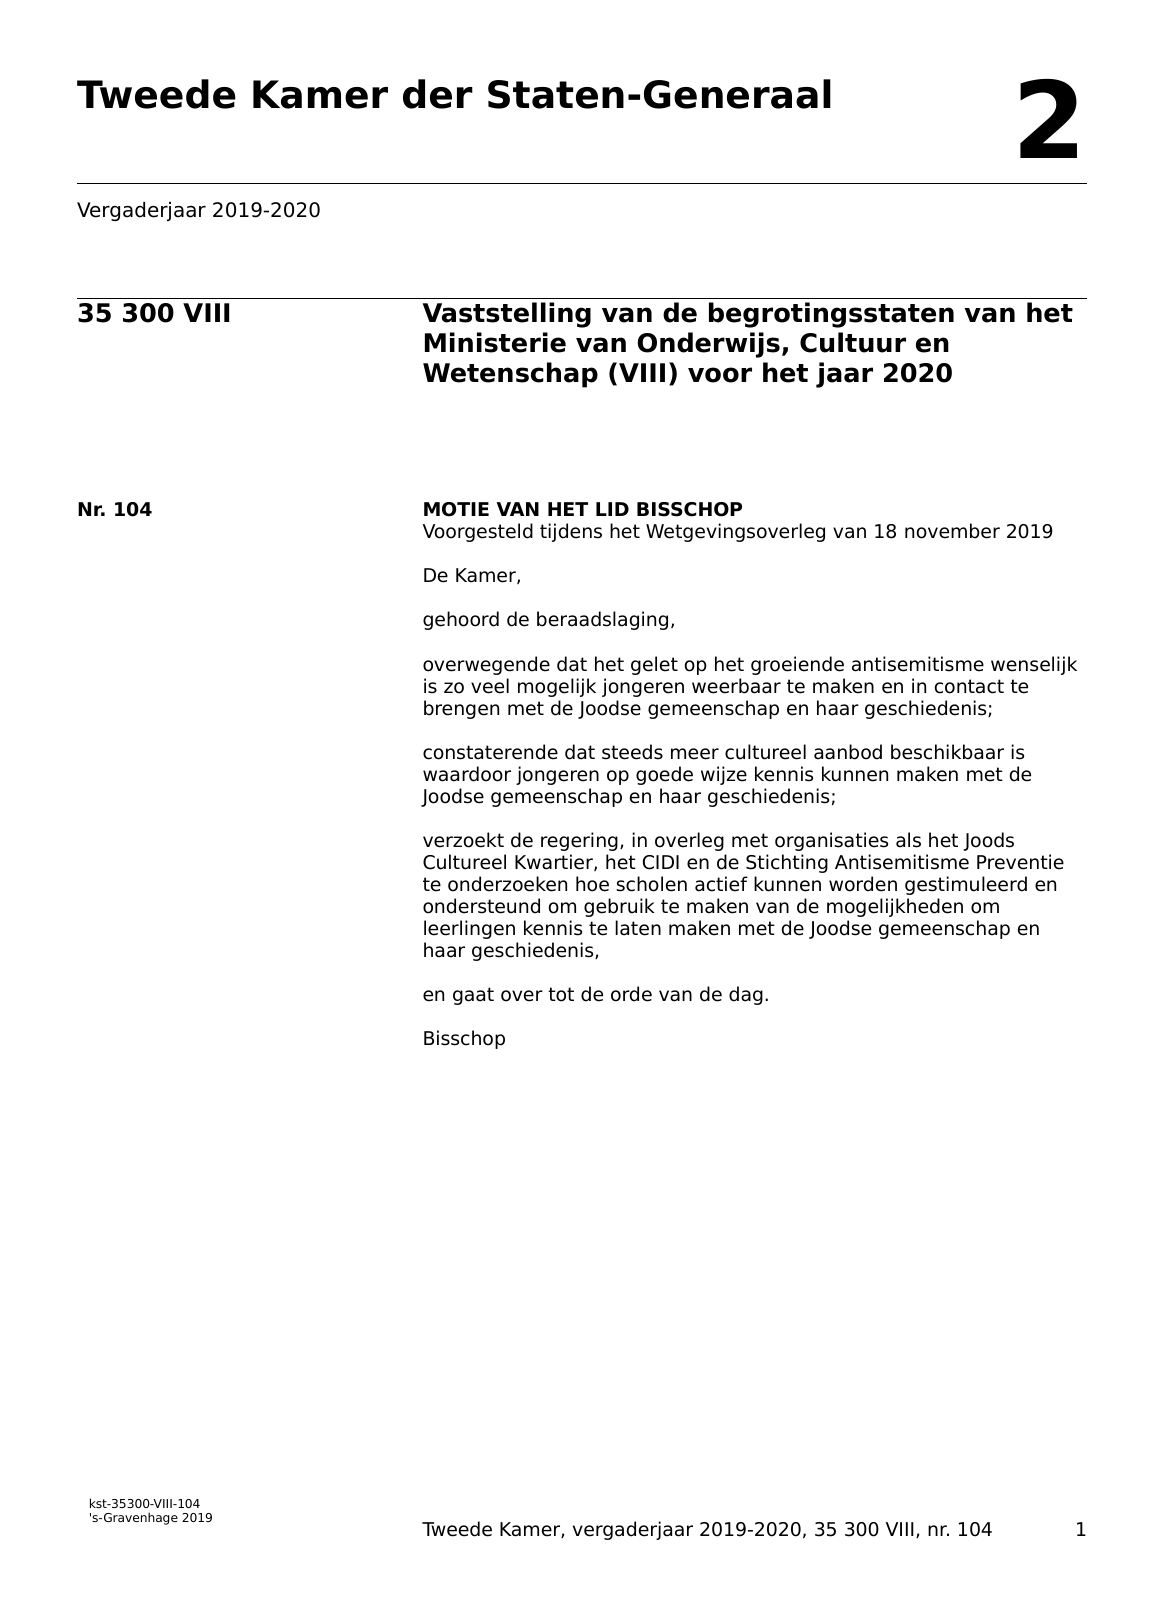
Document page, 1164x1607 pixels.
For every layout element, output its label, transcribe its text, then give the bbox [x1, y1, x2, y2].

text Bisschop [422, 1028, 1087, 1050]
table_cell Vergaderjaar 2019-2020 [77, 184, 1087, 298]
text en gaat over tot de orde van de dag. [422, 984, 1087, 1006]
subtitle 35 300 VIII Vaststelling van de begrotingsstaten van het Ministerie van Onderwijs, Cultuur en Wetenschap (VIII) voor het jaar 2020 [77, 299, 1087, 388]
subtitle Nr. 104 MOTIE VAN HET LID BISSCHOP [77, 499, 1087, 521]
text overwegende dat het gelet op het groeiende antisemitisme wenselijk is zo veel mogelijk jongeren weerbaar te maken en in contact te brengen met de Joodse gemeenschap en haar geschiedenis; [422, 653, 1087, 719]
table_header 2 [886, 59, 1087, 183]
text Voorgesteld tijdens het Wetgevingsoverleg van 18 november 2019 [422, 521, 1087, 543]
table_header Tweede Kamer der Staten-Generaal [77, 59, 886, 183]
text kst-35300-VIII-104 [88, 1497, 323, 1511]
text gehoord de beraadslaging, [422, 609, 1087, 631]
text 's-Gravenhage 2019 [88, 1511, 323, 1525]
text verzoekt de regering, in overleg met organisaties als het Joods Cultureel Kwartier, het CIDI en de Stichting Antisemitisme Preventie te onderzoeken hoe scholen actief kunnen worden gestimuleerd en ondersteund om gebruik te maken van de mogelijkheden om leerlingen kennis te laten maken met de Joodse gemeenschap en haar geschiedenis, [422, 830, 1087, 962]
text constaterende dat steeds meer cultureel aanbod beschikbaar is waardoor jongeren op goede wijze kennis kunnen maken met de Joodse gemeenschap en haar geschiedenis; [422, 742, 1087, 808]
text De Kamer, [422, 565, 1087, 587]
